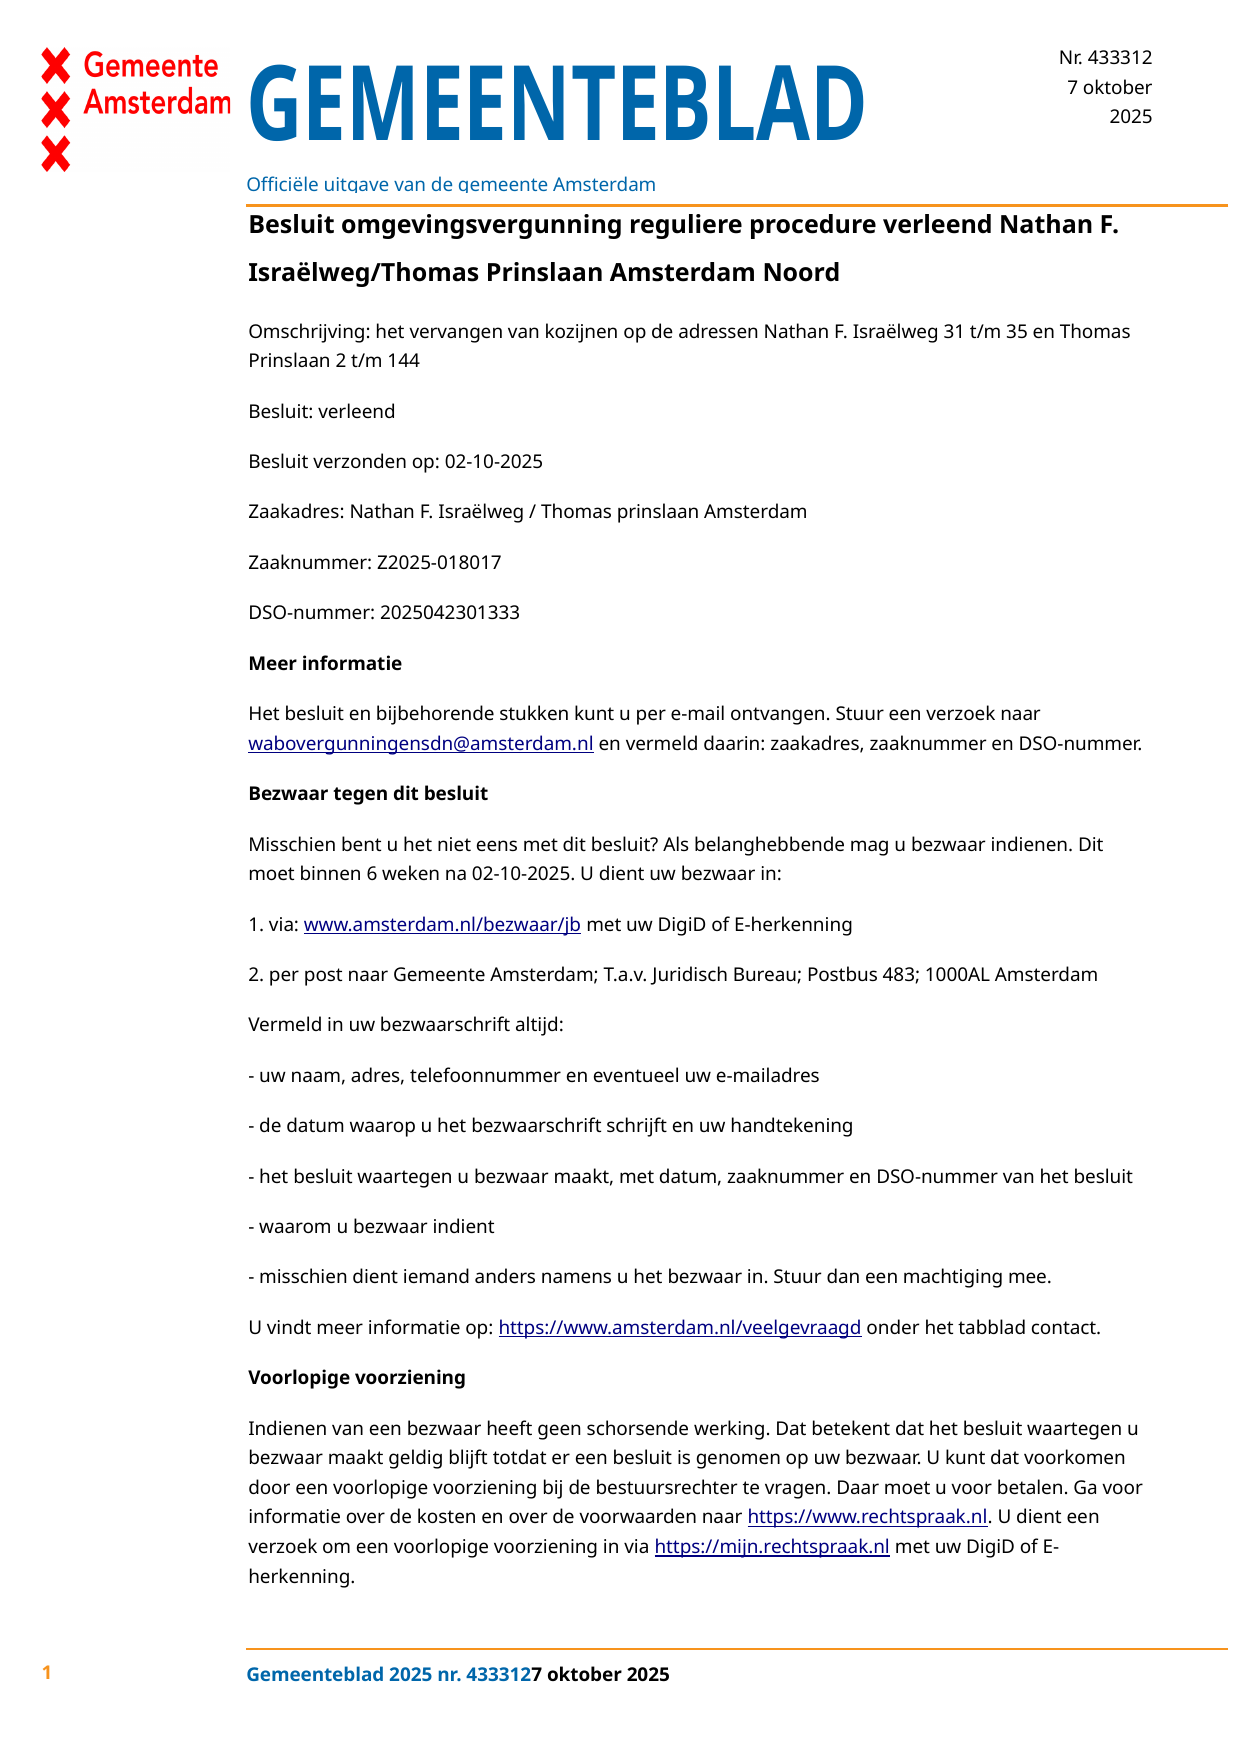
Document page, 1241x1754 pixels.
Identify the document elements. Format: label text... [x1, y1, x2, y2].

text Besluit omgevingsvergunning reguliere procedure verleend Nathan F. Israëlweg/Thomas Prinslaan Amsterdam Noord [248, 207, 1152, 288]
text Zaakadres: Nathan F. Israëlweg / Thomas prinslaan Amsterdam [248, 499, 1152, 524]
text Omschrijving: het vervangen van kozijnen op de adressen Nathan F. Israëlweg 31 t/m 35 en Thomas Prinslaan 2 t/m 144 [248, 318, 1152, 373]
text - de datum waarop u het bezwaarschrift schrijft en uw handtekening [248, 1112, 1152, 1138]
text Meer informatie [248, 650, 1152, 676]
text U vindt meer informatie op: https://www.amsterdam.nl/veelgevraagd onder het tabblad contact. [248, 1314, 1152, 1340]
text Zaaknummer: Z2025-018017 [248, 549, 1152, 575]
text 1. via: www.amsterdam.nl/bezwaar/jb met uw DigiD of E-herkenning [248, 911, 1152, 937]
text Besluit: verleend [248, 398, 1152, 424]
text - het besluit waartegen u bezwaar maakt, met datum, zaaknummer en DSO-nummer van het besluit [248, 1163, 1152, 1189]
text Het besluit en bijbehorende stukken kunt u per e-mail ontvangen. Stuur een verzoek naar wabovergunningensdn@amsterdam.nl en vermeld daarin: zaakadres, zaaknummer en DSO-nummer. [248, 700, 1152, 756]
text Bezwaar tegen dit besluit [248, 780, 1152, 806]
text - misschien dient iemand anders namens u het bezwaar in. Stuur dan een machtiging mee. [248, 1264, 1152, 1289]
text - uw naam, adres, telefoonnummer en eventueel uw e-mailadres [248, 1062, 1152, 1088]
text Vermeld in uw bezwaarschrift altijd: [248, 1012, 1152, 1037]
picture [41, 47, 231, 172]
text Besluit verzonden op: 02-10-2025 [248, 448, 1152, 474]
text Misschien bent u het niet eens met dit besluit? Als belanghebbende mag u bezwaar indienen. Dit moet binnen 6 weken na 02-10-2025. U dient uw bezwaar in: [248, 831, 1152, 886]
text - waarom u bezwaar indient [248, 1213, 1152, 1239]
text 2. per post naar Gemeente Amsterdam; T.a.v. Juridisch Bureau; Postbus 483; 1000AL Amsterdam [248, 961, 1152, 987]
text Voorlopige voorziening [248, 1364, 1152, 1390]
text Indienen van een bezwaar heeft geen schorsende werking. Dat betekent dat het besluit waartegen u bezwaar maakt geldig blijft totdat er een besluit is genomen op uw bezwaar. U kunt dat voorkomen door een voorlopige voorziening bij de bestuursrechter te vragen. Daar moet u voor betalen. Ga voor informatie over de kosten en over de voorwaarden naar https://www.rechtspraak.nl. U dient een verzoek om een voorlopige voorziening in via https://mijn.rechtspraak.nl met uw DigiD of E-herkenning. [248, 1415, 1152, 1589]
text DSO-nummer: 2025042301333 [248, 599, 1152, 625]
